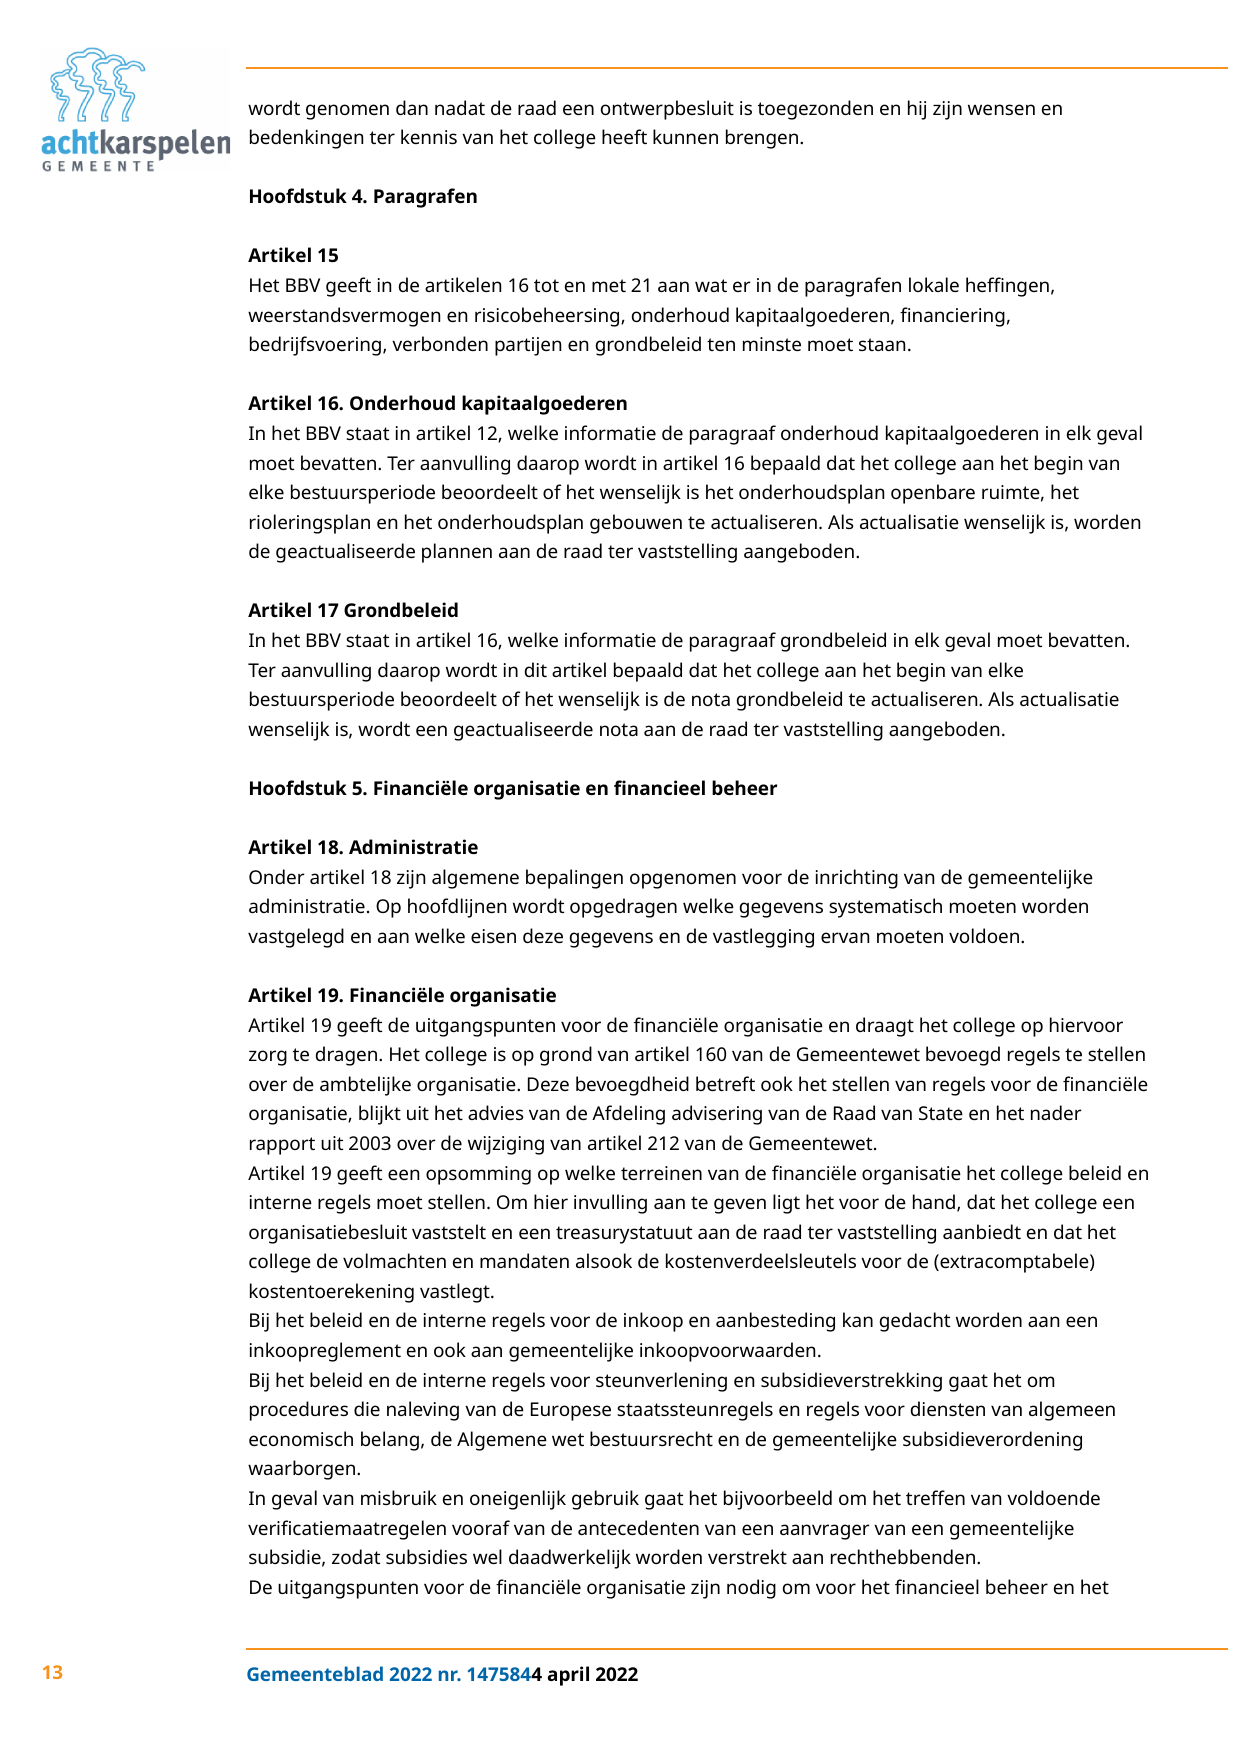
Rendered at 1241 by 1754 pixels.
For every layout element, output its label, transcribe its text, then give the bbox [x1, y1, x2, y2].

text Hoofdstuk 4. Paragrafen [248, 183, 1152, 209]
text Artikel 16. Onderhoud kapitaalgoederen [248, 391, 1152, 416]
text Bij het beleid en de interne regels voor steunverlening en subsidieverstrekking gaat het om procedures die naleving van de Europese staatssteunregels en regels voor diensten van algemeen economisch belang, de Algemene wet bestuursrecht en de gemeentelijke subsidieverordening waarborgen. [248, 1367, 1152, 1481]
text Artikel 19. Financiële organisatie [248, 982, 1152, 1008]
text Bij het beleid en de interne regels voor de inkoop en aanbesteding kan gedacht worden aan een inkoopreglement en ook aan gemeentelijke inkoopvoorwaarden. [248, 1308, 1152, 1363]
text Artikel 19 geeft de uitgangspunten voor de financiële organisatie en draagt het college op hiervoor zorg te dragen. Het college is op grond van artikel 160 van de Gemeentewet bevoegd regels te stellen over de ambtelijke organisatie. Deze bevoegdheid betreft ook het stellen van regels voor de financiële organisatie, blijkt uit het advies van de Afdeling advisering van de Raad van State en het nader rapport uit 2003 over de wijziging van artikel 212 van de Gemeentewet. [248, 1012, 1152, 1156]
text Artikel 18. Administratie [248, 834, 1152, 860]
text Onder artikel 18 zijn algemene bepalingen opgenomen voor de inrichting van de gemeentelijke administratie. Op hoofdlijnen wordt opgedragen welke gegevens systematisch moeten worden vastgelegd en aan welke eisen deze gegevens en de vastlegging ervan moeten voldoen. [248, 864, 1152, 949]
text De uitgangspunten voor de financiële organisatie zijn nodig om voor het financieel beheer en het [248, 1574, 1152, 1600]
picture [41, 47, 231, 172]
text In geval van misbruik en oneigenlijk gebruik gaat het bijvoorbeeld om het treffen van voldoende verificatiemaatregelen vooraf van de antecedenten van een aanvrager van een gemeentelijke subsidie, zodat subsidies wel daadwerkelijk worden verstrekt aan rechthebbenden. [248, 1485, 1152, 1570]
text Het BBV geeft in de artikelen 16 tot en met 21 aan wat er in de paragrafen lokale heffingen, weerstandsvermogen en risicobeheersing, onderhoud kapitaalgoederen, financiering, bedrijfsvoering, verbonden partijen en grondbeleid ten minste moet staan. [248, 272, 1152, 357]
text Artikel 17 Grondbeleid [248, 598, 1152, 623]
text Artikel 19 geeft een opsomming op welke terreinen van de financiële organisatie het college beleid en interne regels moet stellen. Om hier invulling aan te geven ligt het voor de hand, dat het college een organisatiebesluit vaststelt en een treasurystatuut aan de raad ter vaststelling aanbiedt en dat het college de volmachten en mandaten alsook de kostenverdeelsleutels voor de (extracomptabele) kostentoerekening vastlegt. [248, 1160, 1152, 1304]
text In het BBV staat in artikel 12, welke informatie de paragraaf onderhoud kapitaalgoederen in elk geval moet bevatten. Ter aanvulling daarop wordt in artikel 16 bepaald dat het college aan het begin van elke bestuursperiode beoordeelt of het wenselijk is het onderhoudsplan openbare ruimte, het rioleringsplan en het onderhoudsplan gebouwen te actualiseren. Als actualisatie wenselijk is, worden de geactualiseerde plannen aan de raad ter vaststelling aangeboden. [248, 420, 1152, 564]
text Artikel 15 [248, 243, 1152, 268]
text In het BBV staat in artikel 16, welke informatie de paragraaf grondbeleid in elk geval moet bevatten. Ter aanvulling daarop wordt in dit artikel bepaald dat het college aan het begin van elke bestuursperiode beoordeelt of het wenselijk is de nota grondbeleid te actualiseren. Als actualisatie wenselijk is, wordt een geactualiseerde nota aan de raad ter vaststelling aangeboden. [248, 627, 1152, 742]
text wordt genomen dan nadat de raad een ontwerpbesluit is toegezonden en hij zijn wensen en bedenkingen ter kennis van het college heeft kunnen brengen. [248, 95, 1152, 150]
text Hoofdstuk 5. Financiële organisatie en financieel beheer [248, 775, 1152, 801]
